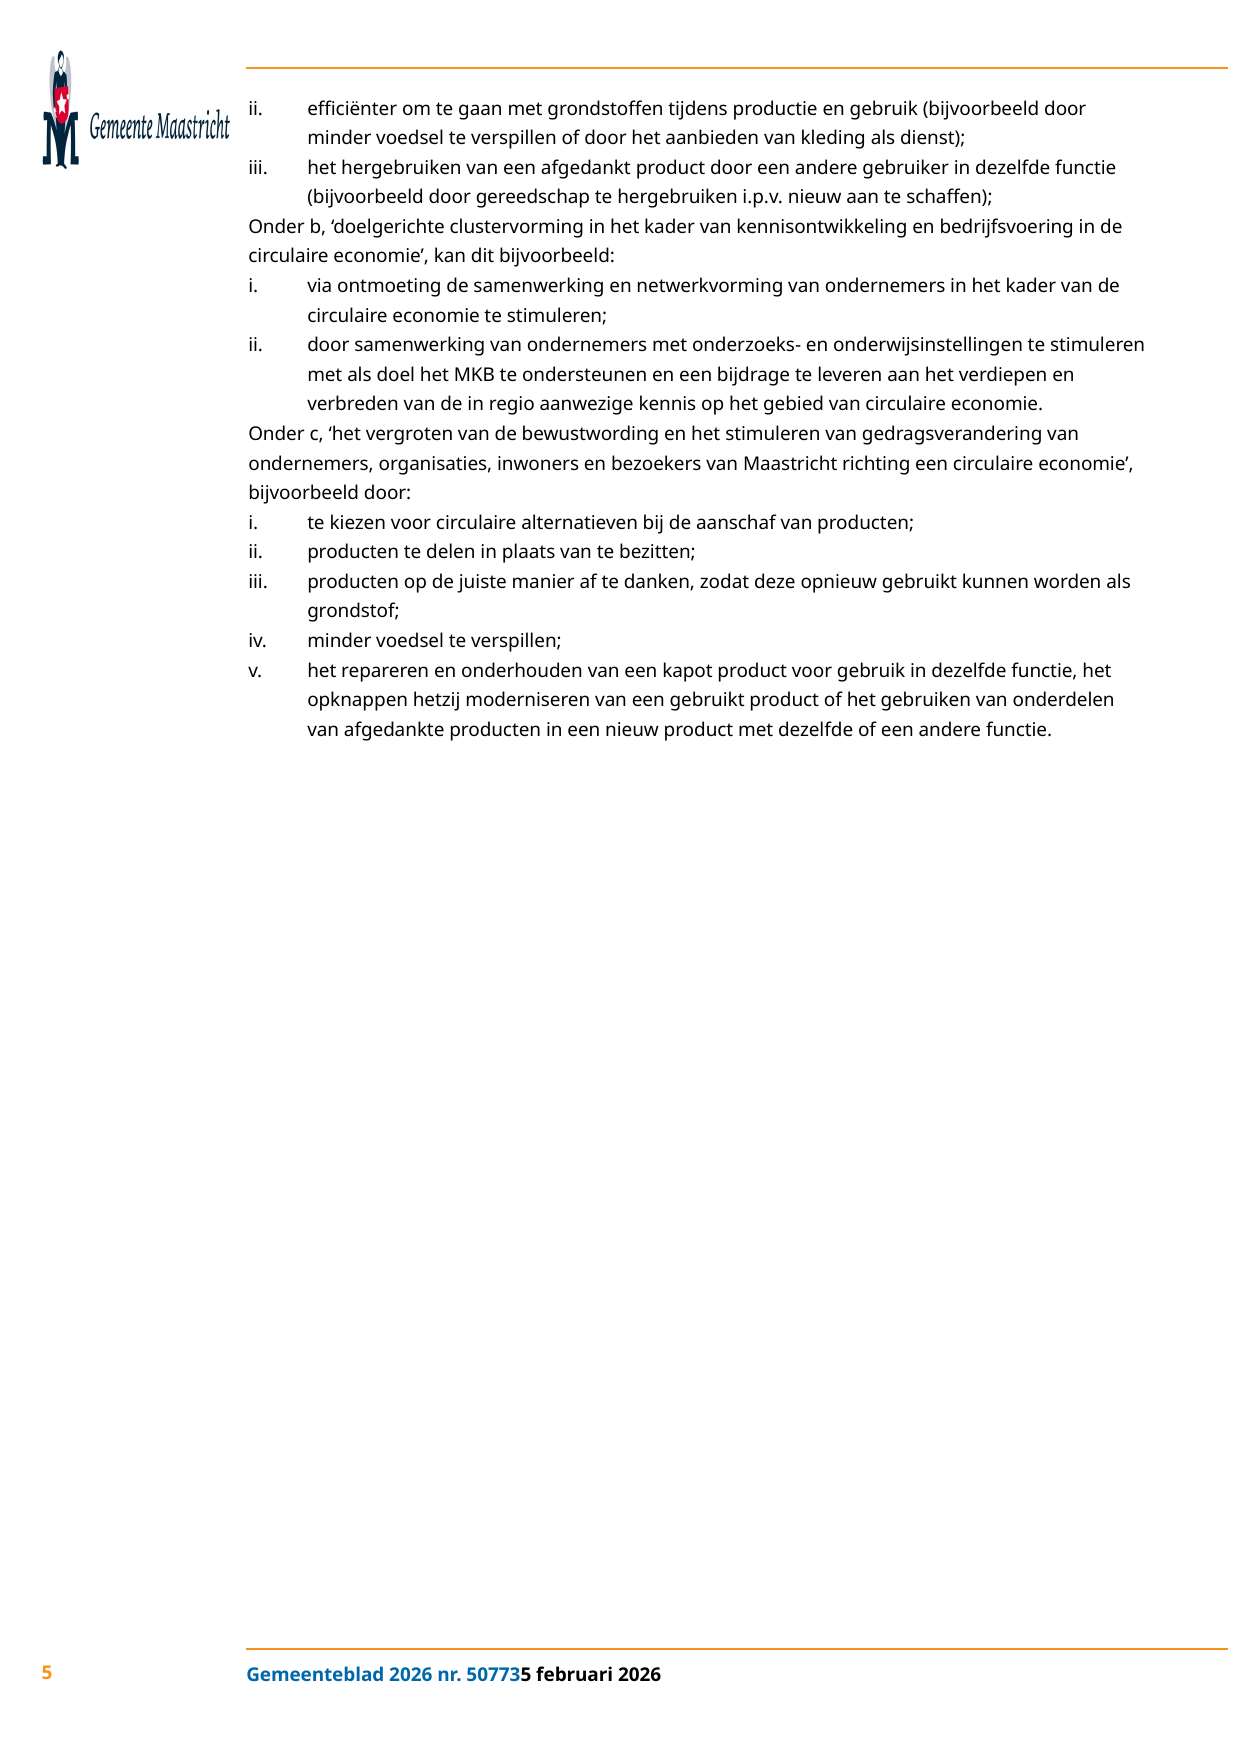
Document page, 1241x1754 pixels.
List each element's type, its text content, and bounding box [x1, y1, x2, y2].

text Onder b, ‘doelgerichte clustervorming in het kader van kennisontwikkeling en bedrijfsvoering in de circulaire economie’, kan dit bijvoorbeeld: [248, 213, 1152, 268]
list het repareren en onderhouden van een kapot product voor gebruik in dezelfde functie, het opknappen hetzij moderniseren van een gebruikt product of het gebruiken van onderdelen van afgedankte producten in een nieuw product met dezelfde of een andere functie. [248, 657, 1152, 742]
text Onder c, ‘het vergroten van de bewustwording en het stimuleren van gedragsverandering van ondernemers, organisaties, inwoners en bezoekers van Maastricht richting een circulaire economie’, bijvoorbeeld door: [248, 420, 1152, 505]
list producten op de juiste manier af te danken, zodat deze opnieuw gebruikt kunnen worden als grondstof; [248, 568, 1152, 623]
list via ontmoeting de samenwerking en netwerkvorming van ondernemers in het kader van de circulaire economie te stimuleren; [248, 272, 1152, 328]
list producten te delen in plaats van te bezitten; [248, 538, 1152, 564]
list minder voedsel te verspillen; [248, 627, 1152, 653]
list efficiënter om te gaan met grondstoffen tijdens productie en gebruik (bijvoorbeeld door minder voedsel te verspillen of door het aanbieden van kleding als dienst); [248, 95, 1152, 150]
picture [41, 47, 231, 172]
list door samenwerking van ondernemers met onderzoeks- en onderwijsinstellingen te stimuleren met als doel het MKB te ondersteunen en een bijdrage te leveren aan het verdiepen en verbreden van de in regio aanwezige kennis op het gebied van circulaire economie. [248, 331, 1152, 416]
list het hergebruiken van een afgedankt product door een andere gebruiker in dezelfde functie (bijvoorbeeld door gereedschap te hergebruiken i.p.v. nieuw aan te schaffen); [248, 154, 1152, 209]
list te kiezen voor circulaire alternatieven bij de aanschaf van producten; [248, 509, 1152, 535]
